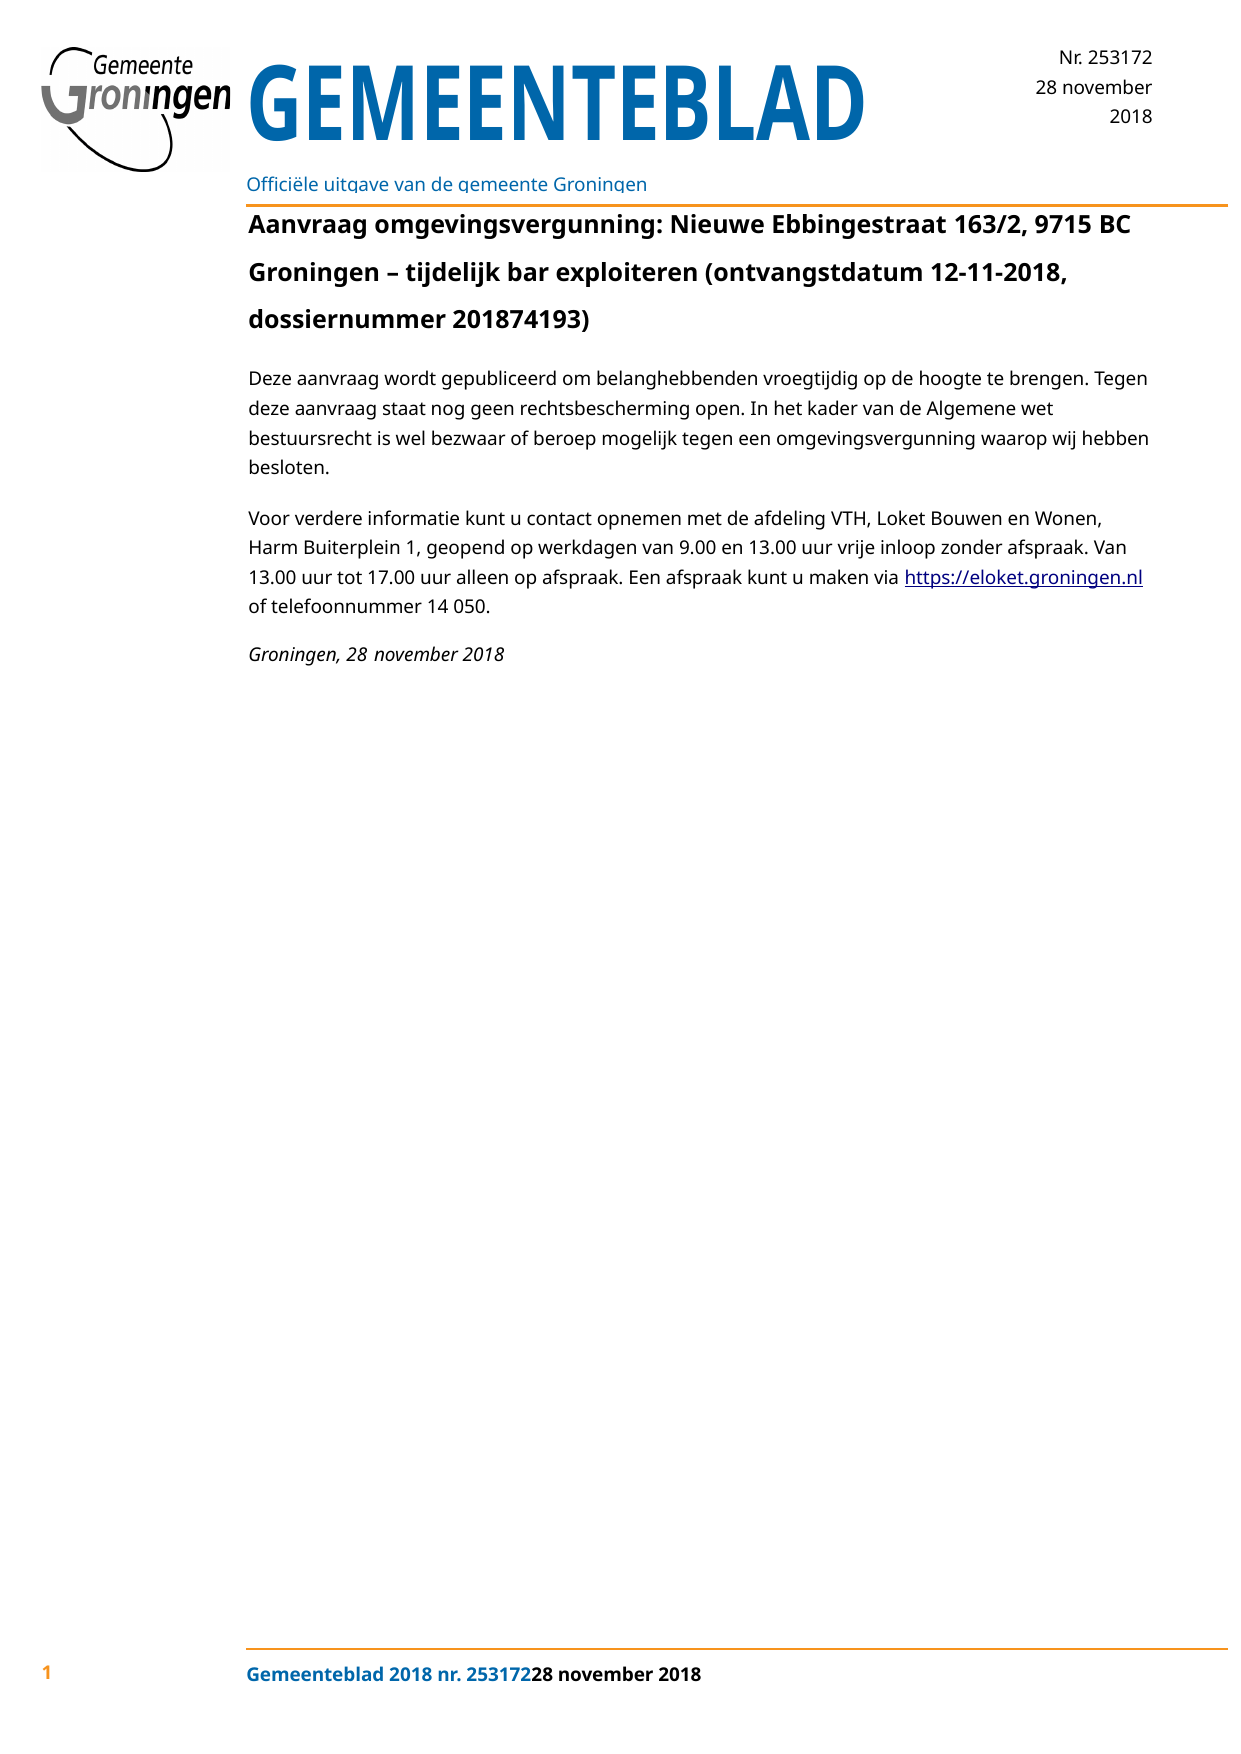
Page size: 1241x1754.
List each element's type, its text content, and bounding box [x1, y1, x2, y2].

text Voor verdere informatie kunt u contact opnemen met de afdeling VTH, Loket Bouwen en Wonen, Harm Buiterplein 1, geopend op werkdagen van 9.00 en 13.00 uur vrije inloop zonder afspraak. Van 13.00 uur tot 17.00 uur alleen op afspraak. Een afspraak kunt u maken via https://eloket.groningen.nl of telefoonnummer 14 050. [248, 505, 1152, 619]
picture [41, 47, 231, 172]
text Deze aanvraag wordt gepubliceerd om belanghebbenden vroegtijdig op de hoogte te brengen. Tegen deze aanvraag staat nog geen rechtsbescherming open. In het kader van de Algemene wet bestuursrecht is wel bezwaar of beroep mogelijk tegen een omgevingsvergunning waarop wij hebben besloten. [248, 366, 1152, 480]
text Groningen, 28 november 2018 [248, 641, 1152, 667]
text Aanvraag omgevingsvergunning: Nieuwe Ebbingestraat 163/2, 9715 BC Groningen – tijdelijk bar exploiteren (ontvangstdatum 12-11-2018, dossiernummer 201874193) [248, 207, 1152, 336]
